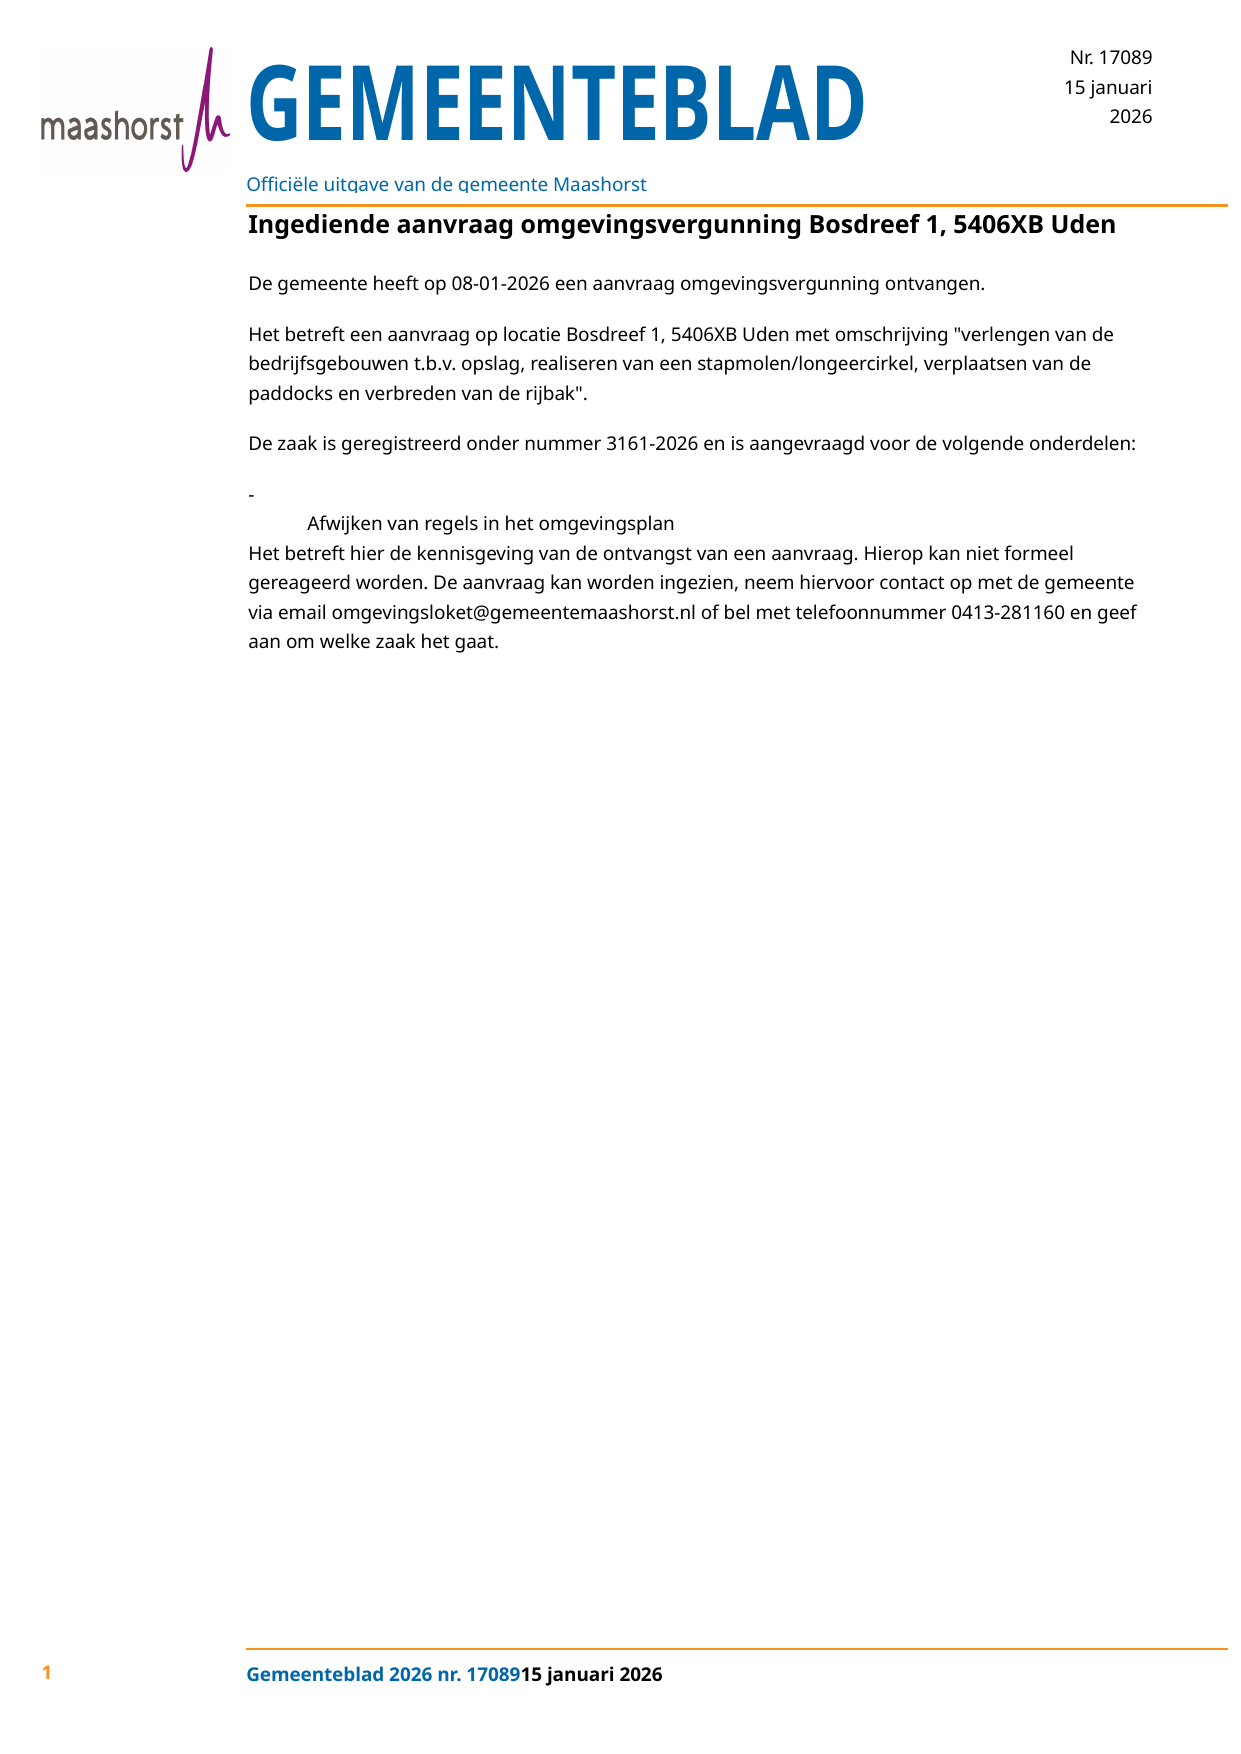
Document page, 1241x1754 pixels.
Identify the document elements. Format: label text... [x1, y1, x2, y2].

text Het betreft hier de kennisgeving van de ontvangst van een aanvraag. Hierop kan niet formeel gereageerd worden. De aanvraag kan worden ingezien, neem hiervoor contact op met de gemeente via email omgevingsloket@gemeentemaashorst.nl of bel met telefoonnummer 0413-281160 en geef aan om welke zaak het gaat. [248, 540, 1152, 654]
text Ingediende aanvraag omgevingsvergunning Bosdreef 1, 5406XB Uden [248, 207, 1152, 241]
text Het betreft een aanvraag op locatie Bosdreef 1, 5406XB Uden met omschrijving "verlengen van de bedrijfsgebouwen t.b.v. opslag, realiseren van een stapmolen/longeercirkel, verplaatsen van de paddocks en verbreden van de rijbak". [248, 321, 1152, 406]
text De gemeente heeft op 08-01-2026 een aanvraag omgevingsvergunning ontvangen. [248, 270, 1152, 296]
picture [41, 47, 231, 172]
text De zaak is geregistreerd onder nummer 3161-2026 en is aangevraagd voor de volgende onderdelen: [248, 430, 1152, 456]
list Afwijken van regels in het omgevingsplan [248, 510, 1152, 536]
